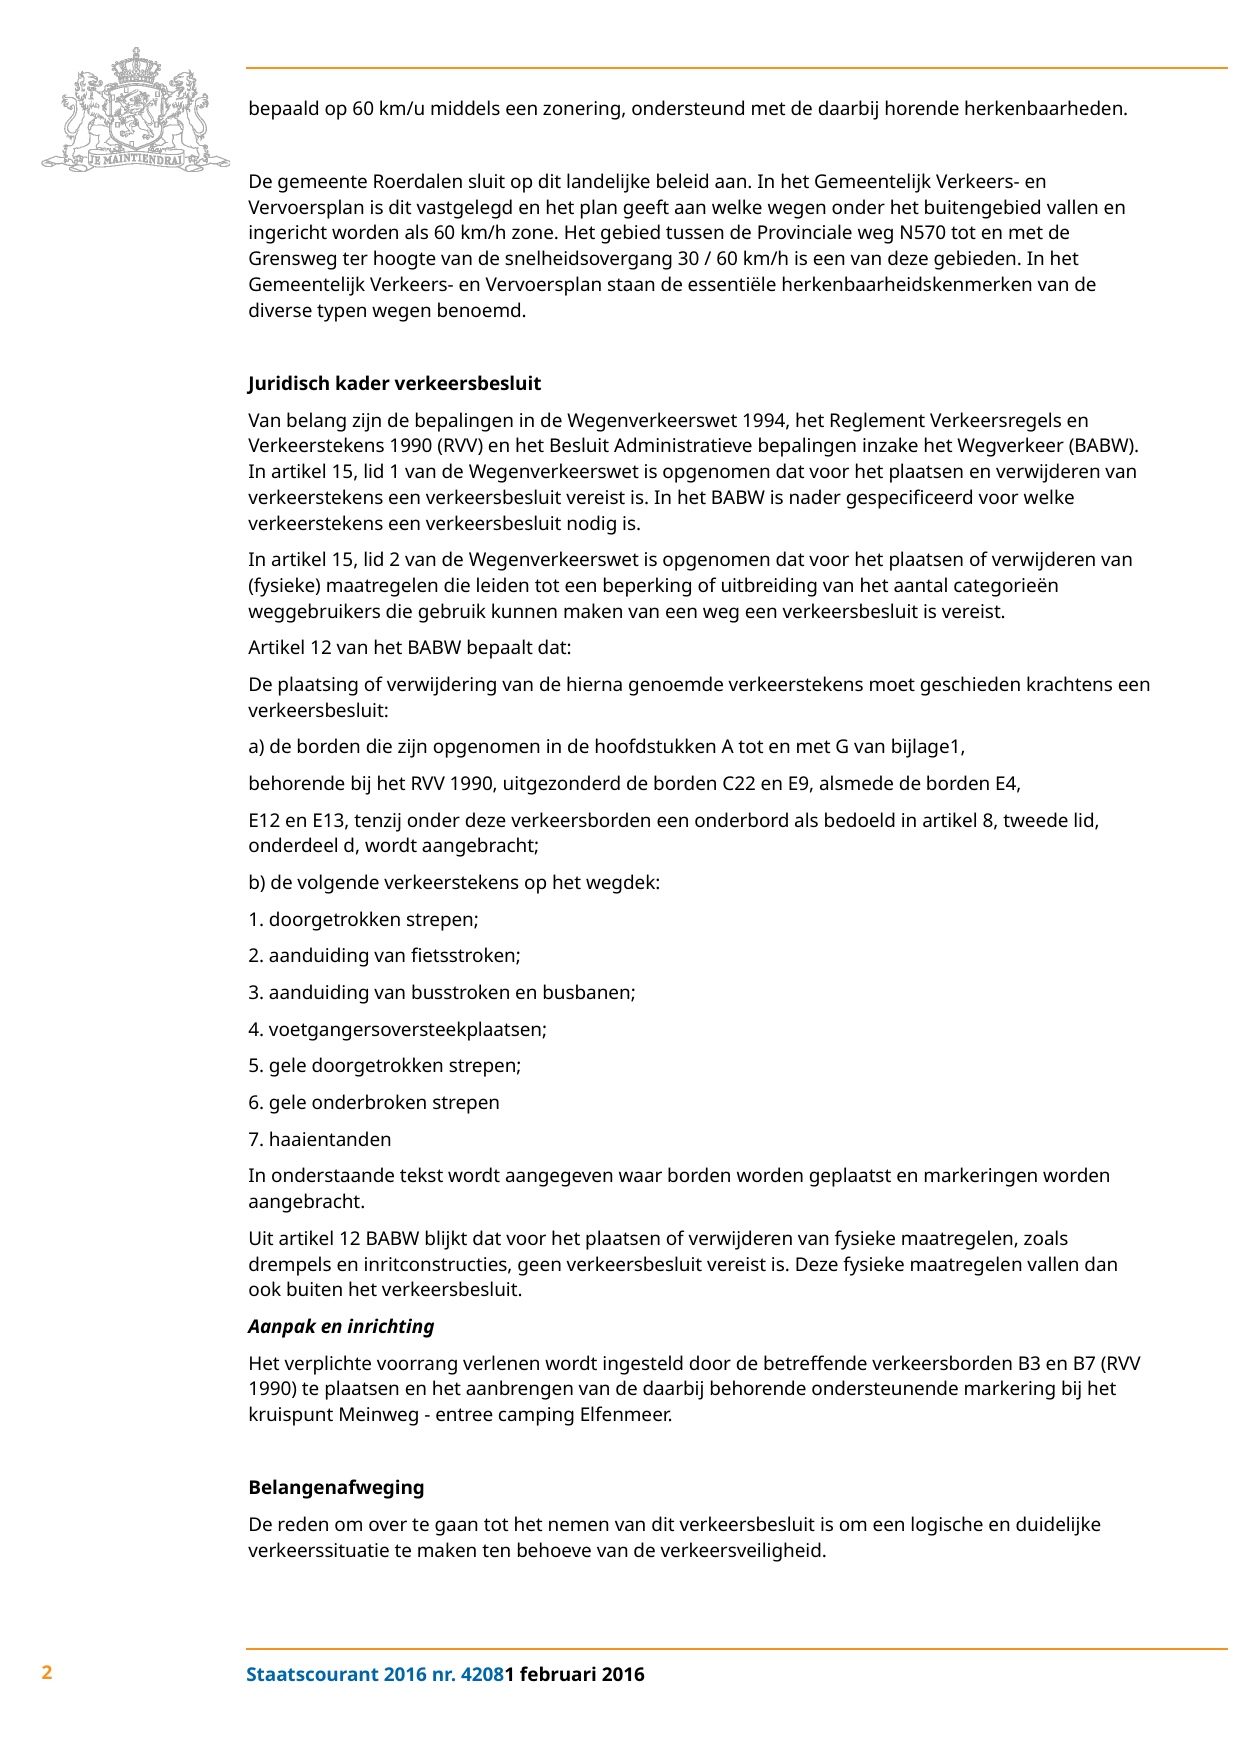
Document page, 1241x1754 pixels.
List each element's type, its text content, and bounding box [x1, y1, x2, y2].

text De plaatsing of verwijdering van de hierna genoemde verkeerstekens moet geschieden krachtens een verkeersbesluit: [248, 671, 1152, 723]
text 7. haaientanden [248, 1126, 1152, 1152]
text 5. gele doorgetrokken strepen; [248, 1053, 1152, 1078]
text 2. aanduiding van fietsstroken; [248, 943, 1152, 968]
text behorende bij het RVV 1990, uitgezonderd de borden C22 en E9, alsmede de borden E4, [248, 770, 1152, 796]
text 4. voetgangersoversteekplaatsen; [248, 1016, 1152, 1042]
text De gemeente Roerdalen sluit op dit landelijke beleid aan. In het Gemeentelijk Verkeers- en Vervoersplan is dit vastgelegd en het plan geeft aan welke wegen onder het buitengebied vallen en ingericht worden als 60 km/h zone. Het gebied tussen de Provinciale weg N570 tot en met de Grensweg ter hoogte van de snelheidsovergang 30 / 60 km/h is een van deze gebieden. In het Gemeentelijk Verkeers- en Vervoersplan staan de essentiële herkenbaarheidskenmerken van de diverse typen wegen benoemd. [248, 168, 1152, 322]
text De reden om over te gaan tot het nemen van dit verkeersbesluit is om een logische en duidelijke verkeerssituatie te maken ten behoeve van de verkeersveiligheid. [248, 1511, 1152, 1563]
text 3. aanduiding van busstroken en busbanen; [248, 979, 1152, 1005]
text In onderstaande tekst wordt aangegeven waar borden worden geplaatst en markeringen worden aangebracht. [248, 1163, 1152, 1214]
text Artikel 12 van het BABW bepaalt dat: [248, 634, 1152, 660]
text Belangenafweging [248, 1474, 1152, 1500]
text b) de volgende verkeerstekens op het wegdek: [248, 869, 1152, 895]
text 1. doorgetrokken strepen; [248, 906, 1152, 932]
text Van belang zijn de bepalingen in de Wegenverkeerswet 1994, het Reglement Verkeersregels en Verkeerstekens 1990 (RVV) en het Besluit Administratieve bepalingen inzake het Wegverkeer (BABW). In artikel 15, lid 1 van de Wegenverkeerswet is opgenomen dat voor het plaatsen en verwijderen van verkeerstekens een verkeersbesluit vereist is. In het BABW is nader gespecificeerd voor welke verkeerstekens een verkeersbesluit nodig is. [248, 407, 1152, 535]
picture [41, 47, 231, 172]
text In artikel 15, lid 2 van de Wegenverkeerswet is opgenomen dat voor het plaatsen of verwijderen van (fysieke) maatregelen die leiden tot een beperking of uitbreiding van het aantal categorieën weggebruikers die gebruik kunnen maken van een weg een verkeersbesluit is vereist. [248, 546, 1152, 623]
text Juridisch kader verkeersbesluit [248, 370, 1152, 396]
text E12 en E13, tenzij onder deze verkeersborden een onderbord als bedoeld in artikel 8, tweede lid, onderdeel d, wordt aangebracht; [248, 807, 1152, 858]
text bepaald op 60 km/u middels een zonering, ondersteund met de daarbij horende herkenbaarheden. [248, 95, 1152, 121]
text 6. gele onderbroken strepen [248, 1089, 1152, 1115]
text Aanpak en inrichting [248, 1313, 1152, 1339]
text Het verplichte voorrang verlenen wordt ingesteld door de betreffende verkeersborden B3 en B7 (RVV 1990) te plaatsen en het aanbrengen van de daarbij behorende ondersteunende markering bij het kruispunt Meinweg - entree camping Elfenmeer. [248, 1350, 1152, 1427]
text a) de borden die zijn opgenomen in de hoofdstukken A tot en met G van bijlage1, [248, 733, 1152, 759]
text Uit artikel 12 BABW blijkt dat voor het plaatsen of verwijderen van fysieke maatregelen, zoals drempels en inritconstructies, geen verkeersbesluit vereist is. Deze fysieke maatregelen vallen dan ook buiten het verkeersbesluit. [248, 1225, 1152, 1302]
